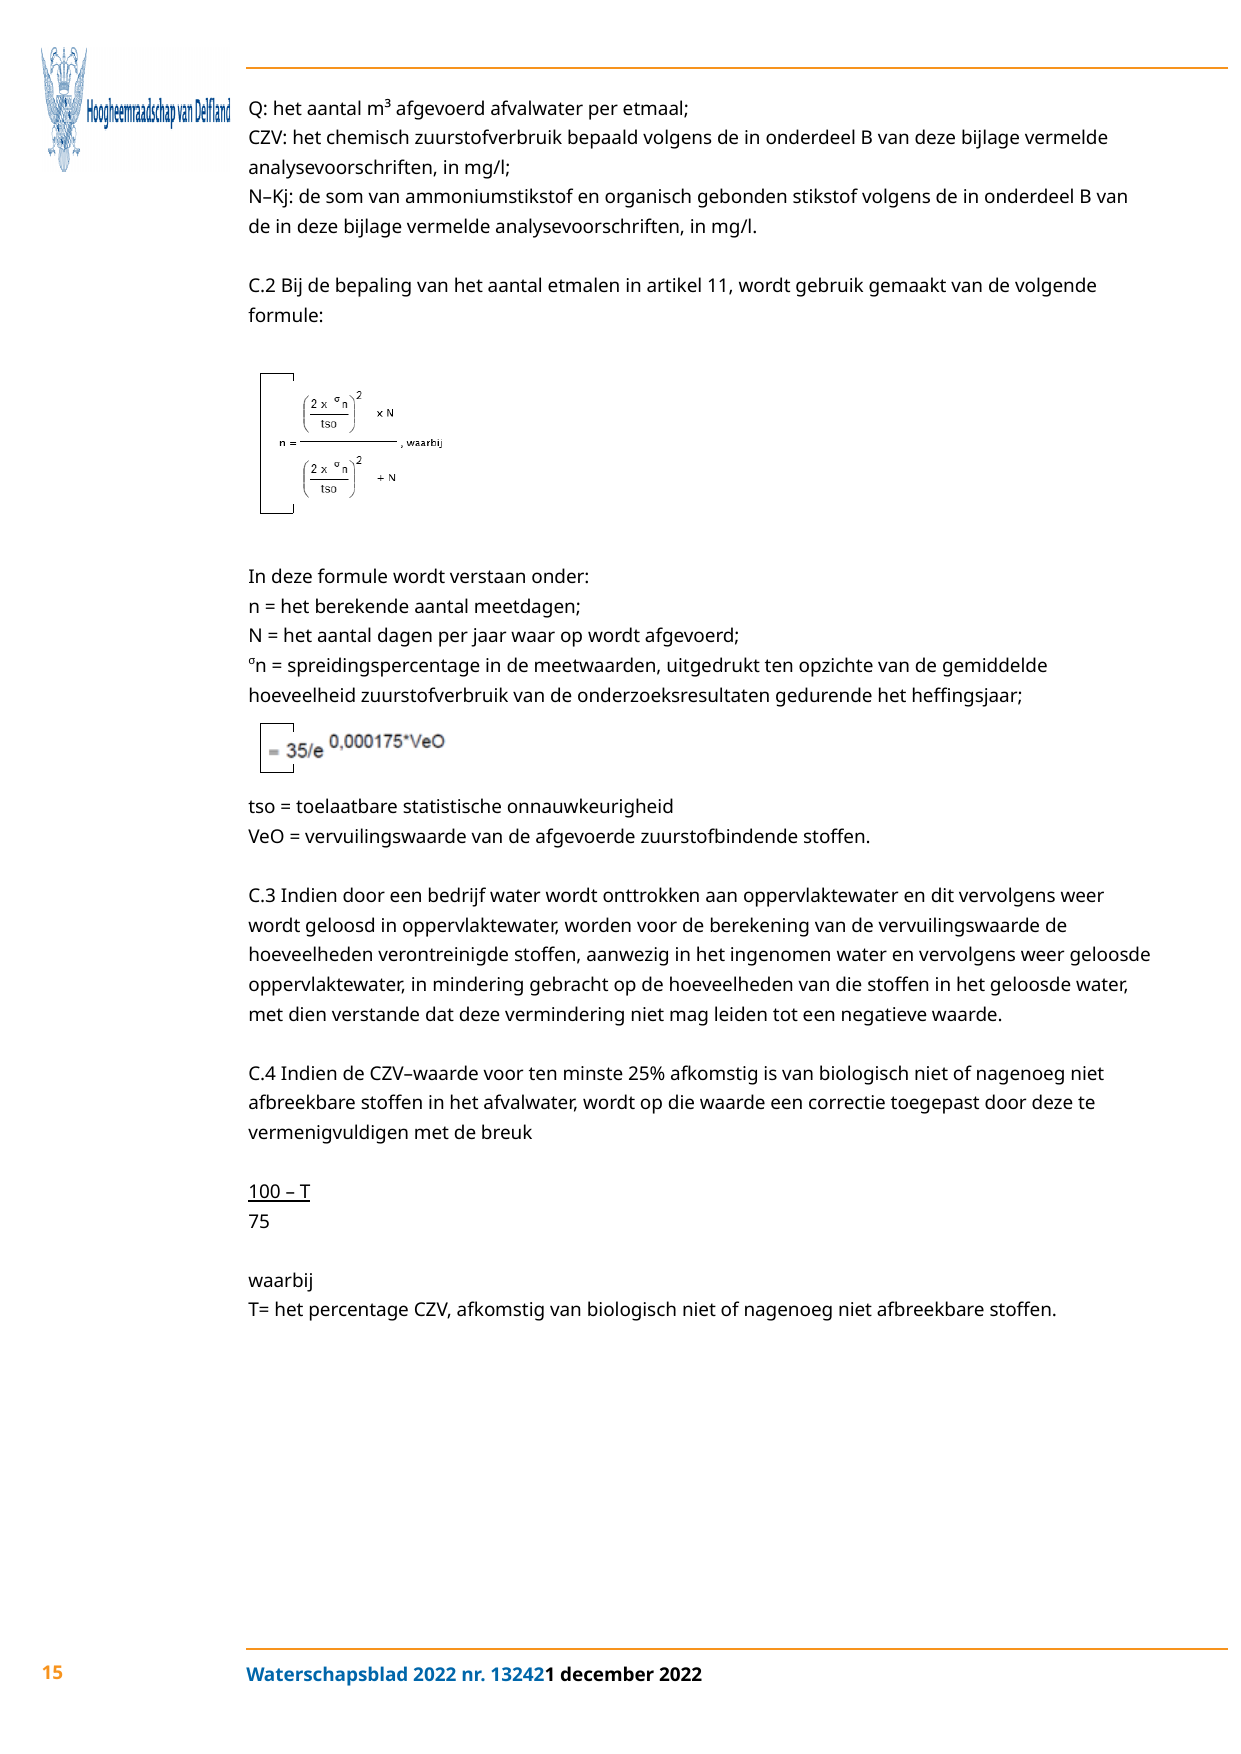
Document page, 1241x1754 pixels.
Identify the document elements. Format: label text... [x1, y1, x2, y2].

text C.3 Indien door een bedrijf water wordt onttrokken aan oppervlaktewater en dit vervolgens weer wordt geloosd in oppervlaktewater, worden voor de berekening van de vervuilingswaarde de hoeveelheden verontreinigde stoffen, aanwezig in het ingenomen water en vervolgens weer geloosde oppervlaktewater, in mindering gebracht op de hoeveelheden van die stoffen in het geloosde water, met dien verstande dat deze vermindering niet mag leiden tot een negatieve waarde. [248, 882, 1152, 1027]
text In deze formule wordt verstaan onder: [248, 563, 1152, 589]
text N = het aantal dagen per jaar waar op wordt afgevoerd; [248, 623, 1152, 648]
text 100 – T [248, 1178, 1152, 1204]
text 75 [248, 1208, 1152, 1234]
text tso = toelaatbare statistische onnauwkeurigheid [248, 794, 1152, 819]
picture [268, 732, 447, 764]
text C.4 Indien de CZV–waarde voor ten minste 25% afkomstig is van biologisch niet of nagenoeg niet afbreekbare stoffen in het afvalwater, wordt op die waarde een correctie toegepast door deze te vermenigvuldigen met de breuk [248, 1060, 1152, 1145]
text T= het percentage CZV, afkomstig van biologisch niet of nagenoeg niet afbreekbare stoffen. [248, 1297, 1152, 1322]
text Q: het aantal m³ afgevoerd afvalwater per etmaal; [248, 95, 1152, 121]
text VeO = vervuilingswaarde van de afgevoerde zuurstofbindende stoffen. [248, 823, 1152, 849]
text n = het berekende aantal meetdagen; [248, 593, 1152, 619]
text waarbij [248, 1267, 1152, 1293]
picture [41, 47, 231, 172]
text C.2 Bij de bepaling van het aantal etmalen in artikel 11, wordt gebruik gemaakt van de volgende formule: [248, 272, 1152, 328]
picture [268, 381, 447, 504]
text N–Kj: de som van ammoniumstikstof en organisch gebonden stikstof volgens de in onderdeel B van de in deze bijlage vermelde analysevoorschriften, in mg/l. [248, 183, 1152, 239]
text CZV: het chemisch zuurstofverbruik bepaald volgens de in onderdeel B van deze bijlage vermelde analysevoorschriften, in mg/l; [248, 124, 1152, 180]
text σn = spreidingspercentage in de meetwaarden, uitgedrukt ten opzichte van de gemiddelde hoeveelheid zuurstofverbruik van de onderzoeksresultaten gedurende het heffingsjaar; [248, 652, 1152, 707]
